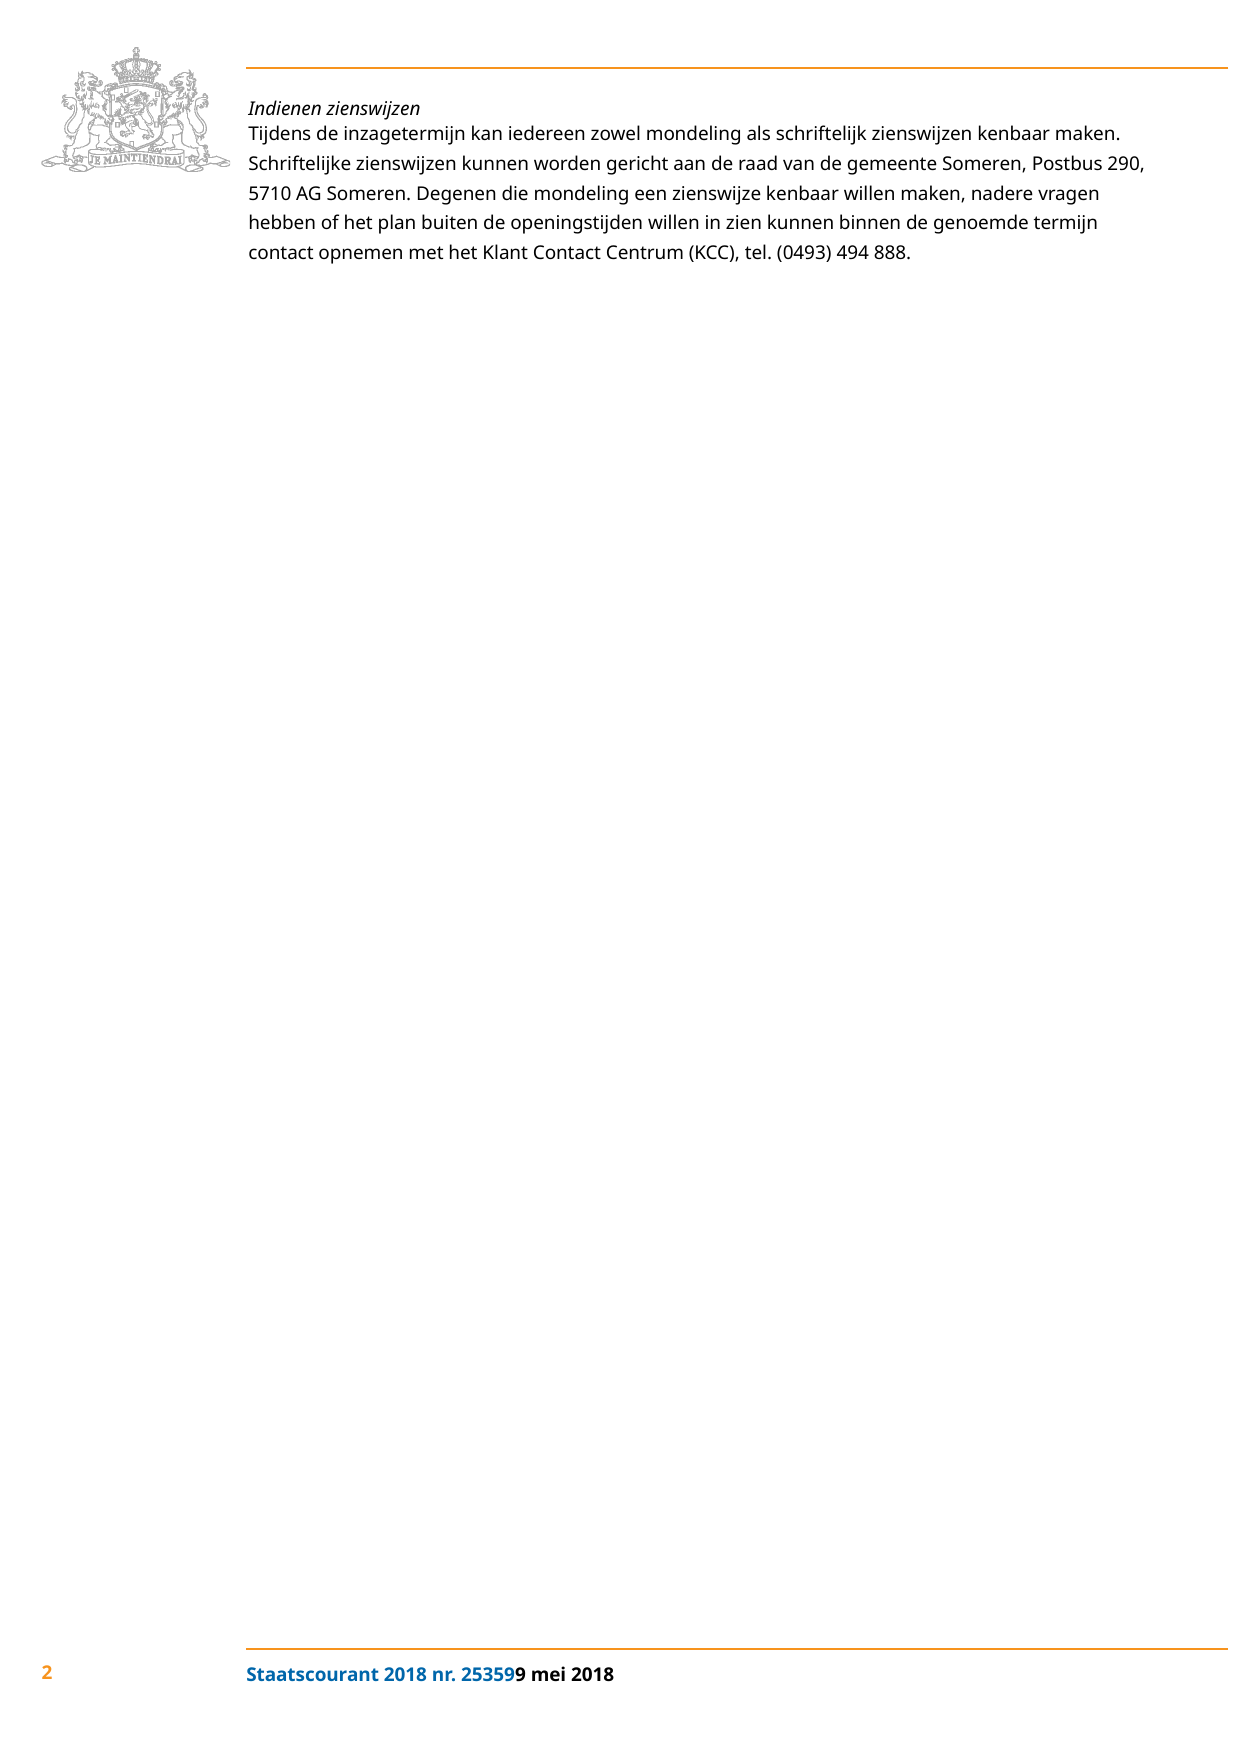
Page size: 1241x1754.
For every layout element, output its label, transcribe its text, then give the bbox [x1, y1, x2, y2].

picture [41, 47, 231, 172]
text Indienen zienswijzen [248, 95, 1152, 121]
text Tijdens de inzagetermijn kan iedereen zowel mondeling als schriftelijk zienswijzen kenbaar maken. Schriftelijke zienswijzen kunnen worden gericht aan de raad van de gemeente Someren, Postbus 290, 5710 AG Someren. Degenen die mondeling een zienswijze kenbaar willen maken, nadere vragen hebben of het plan buiten de openingstijden willen in zien kunnen binnen de genoemde termijn contact opnemen met het Klant Contact Centrum (KCC), tel. (0493) 494 888. [248, 121, 1152, 264]
